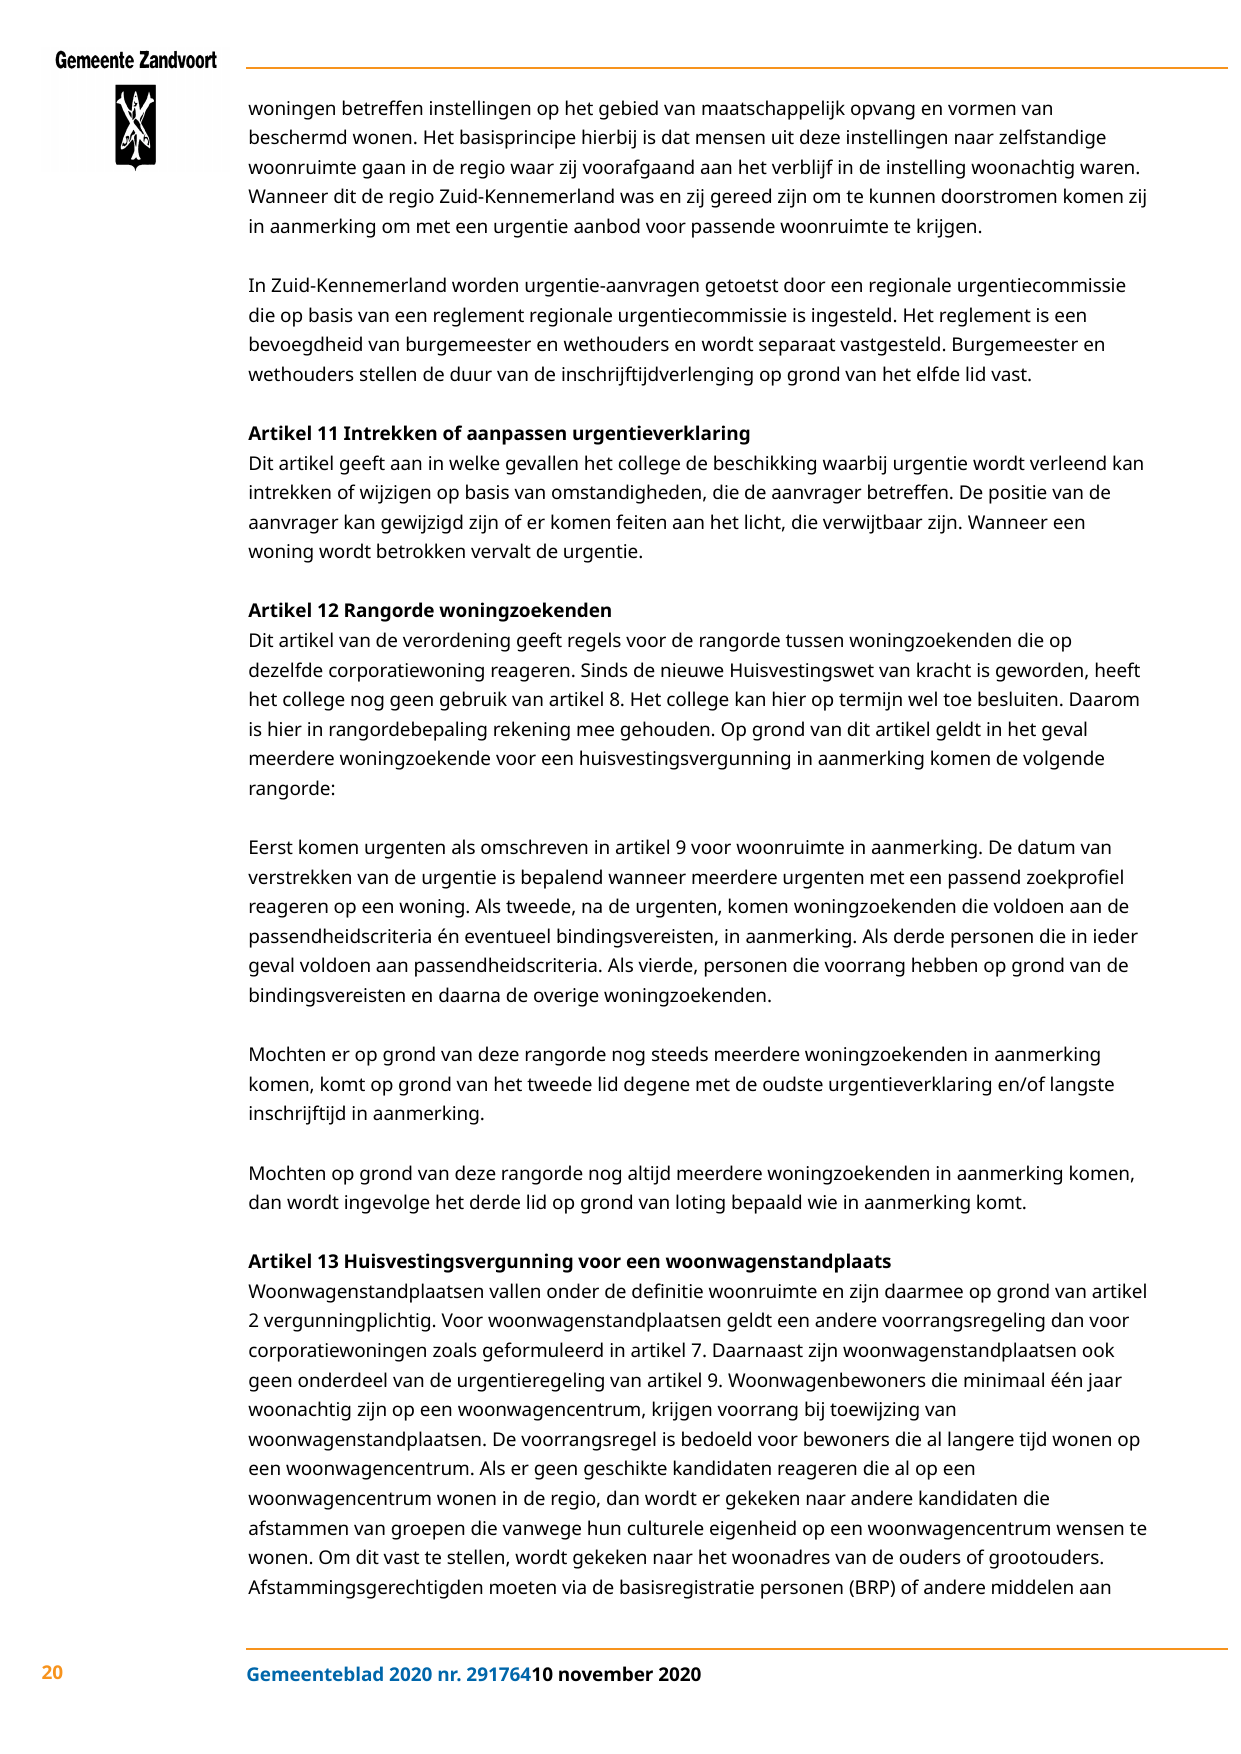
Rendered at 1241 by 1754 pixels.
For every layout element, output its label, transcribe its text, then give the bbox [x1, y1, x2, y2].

text woningen betreffen instellingen op het gebied van maatschappelijk opvang en vormen van beschermd wonen. Het basisprincipe hierbij is dat mensen uit deze instellingen naar zelfstandige woonruimte gaan in de regio waar zij voorafgaand aan het verblijf in de instelling woonachtig waren. Wanneer dit de regio Zuid-Kennemerland was en zij gereed zijn om te kunnen doorstromen komen zij in aanmerking om met een urgentie aanbod voor passende woonruimte te krijgen. [248, 95, 1152, 239]
text Artikel 13 Huisvestingsvergunning voor een woonwagenstandplaats [248, 1248, 1152, 1274]
text Woonwagenstandplaatsen vallen onder de definitie woonruimte en zijn daarmee op grond van artikel 2 vergunningplichtig. Voor woonwagenstandplaatsen geldt een andere voorrangsregeling dan voor corporatiewoningen zoals geformuleerd in artikel 7. Daarnaast zijn woonwagenstandplaatsen ook geen onderdeel van de urgentieregeling van artikel 9. Woonwagenbewoners die minimaal één jaar woonachtig zijn op een woonwagencentrum, krijgen voorrang bij toewijzing van woonwagenstandplaatsen. De voorrangsregel is bedoeld voor bewoners die al langere tijd wonen op een woonwagencentrum. Als er geen geschikte kandidaten reageren die al op een woonwagencentrum wonen in de regio, dan wordt er gekeken naar andere kandidaten die afstammen van groepen die vanwege hun culturele eigenheid op een woonwagencentrum wensen te wonen. Om dit vast te stellen, wordt gekeken naar het woonadres van de ouders of grootouders. Afstammingsgerechtigden moeten via de basisregistratie personen (BRP) of andere middelen aan [248, 1278, 1152, 1600]
text Dit artikel van de verordening geeft regels voor de rangorde tussen woningzoekenden die op dezelfde corporatiewoning reageren. Sinds de nieuwe Huisvestingswet van kracht is geworden, heeft het college nog geen gebruik van artikel 8. Het college kan hier op termijn wel toe besluiten. Daarom is hier in rangordebepaling rekening mee gehouden. Op grond van dit artikel geldt in het geval meerdere woningzoekende voor een huisvestingsvergunning in aanmerking komen de volgende rangorde: [248, 627, 1152, 801]
picture [41, 47, 231, 172]
text Dit artikel geeft aan in welke gevallen het college de beschikking waarbij urgentie wordt verleend kan intrekken of wijzigen op basis van omstandigheden, die de aanvrager betreffen. De positie van de aanvrager kan gewijzigd zijn of er komen feiten aan het licht, die verwijtbaar zijn. Wanneer een woning wordt betrokken vervalt de urgentie. [248, 450, 1152, 564]
text In Zuid-Kennemerland worden urgentie-aanvragen getoetst door een regionale urgentiecommissie die op basis van een reglement regionale urgentiecommissie is ingesteld. Het reglement is een bevoegdheid van burgemeester en wethouders en wordt separaat vastgesteld. Burgemeester en wethouders stellen de duur van de inschrijftijdverlenging op grond van het elfde lid vast. [248, 272, 1152, 387]
text Artikel 11 Intrekken of aanpassen urgentieverklaring [248, 420, 1152, 446]
text Artikel 12 Rangorde woningzoekenden [248, 598, 1152, 623]
text Eerst komen urgenten als omschreven in artikel 9 voor woonruimte in aanmerking. De datum van [248, 834, 1152, 860]
text Mochten op grond van deze rangorde nog altijd meerdere woningzoekenden in aanmerking komen, dan wordt ingevolge het derde lid op grond van loting bepaald wie in aanmerking komt. [248, 1160, 1152, 1215]
text Mochten er op grond van deze rangorde nog steeds meerdere woningzoekenden in aanmerking [248, 1041, 1152, 1067]
text komen, komt op grond van het tweede lid degene met de oudste urgentieverklaring en/of langste inschrijftijd in aanmerking. [248, 1071, 1152, 1126]
text verstrekken van de urgentie is bepalend wanneer meerdere urgenten met een passend zoekprofiel reageren op een woning. Als tweede, na de urgenten, komen woningzoekenden die voldoen aan de passendheidscriteria én eventueel bindingsvereisten, in aanmerking. Als derde personen die in ieder geval voldoen aan passendheidscriteria. Als vierde, personen die voorrang hebben op grond van de bindingsvereisten en daarna de overige woningzoekenden. [248, 864, 1152, 1008]
